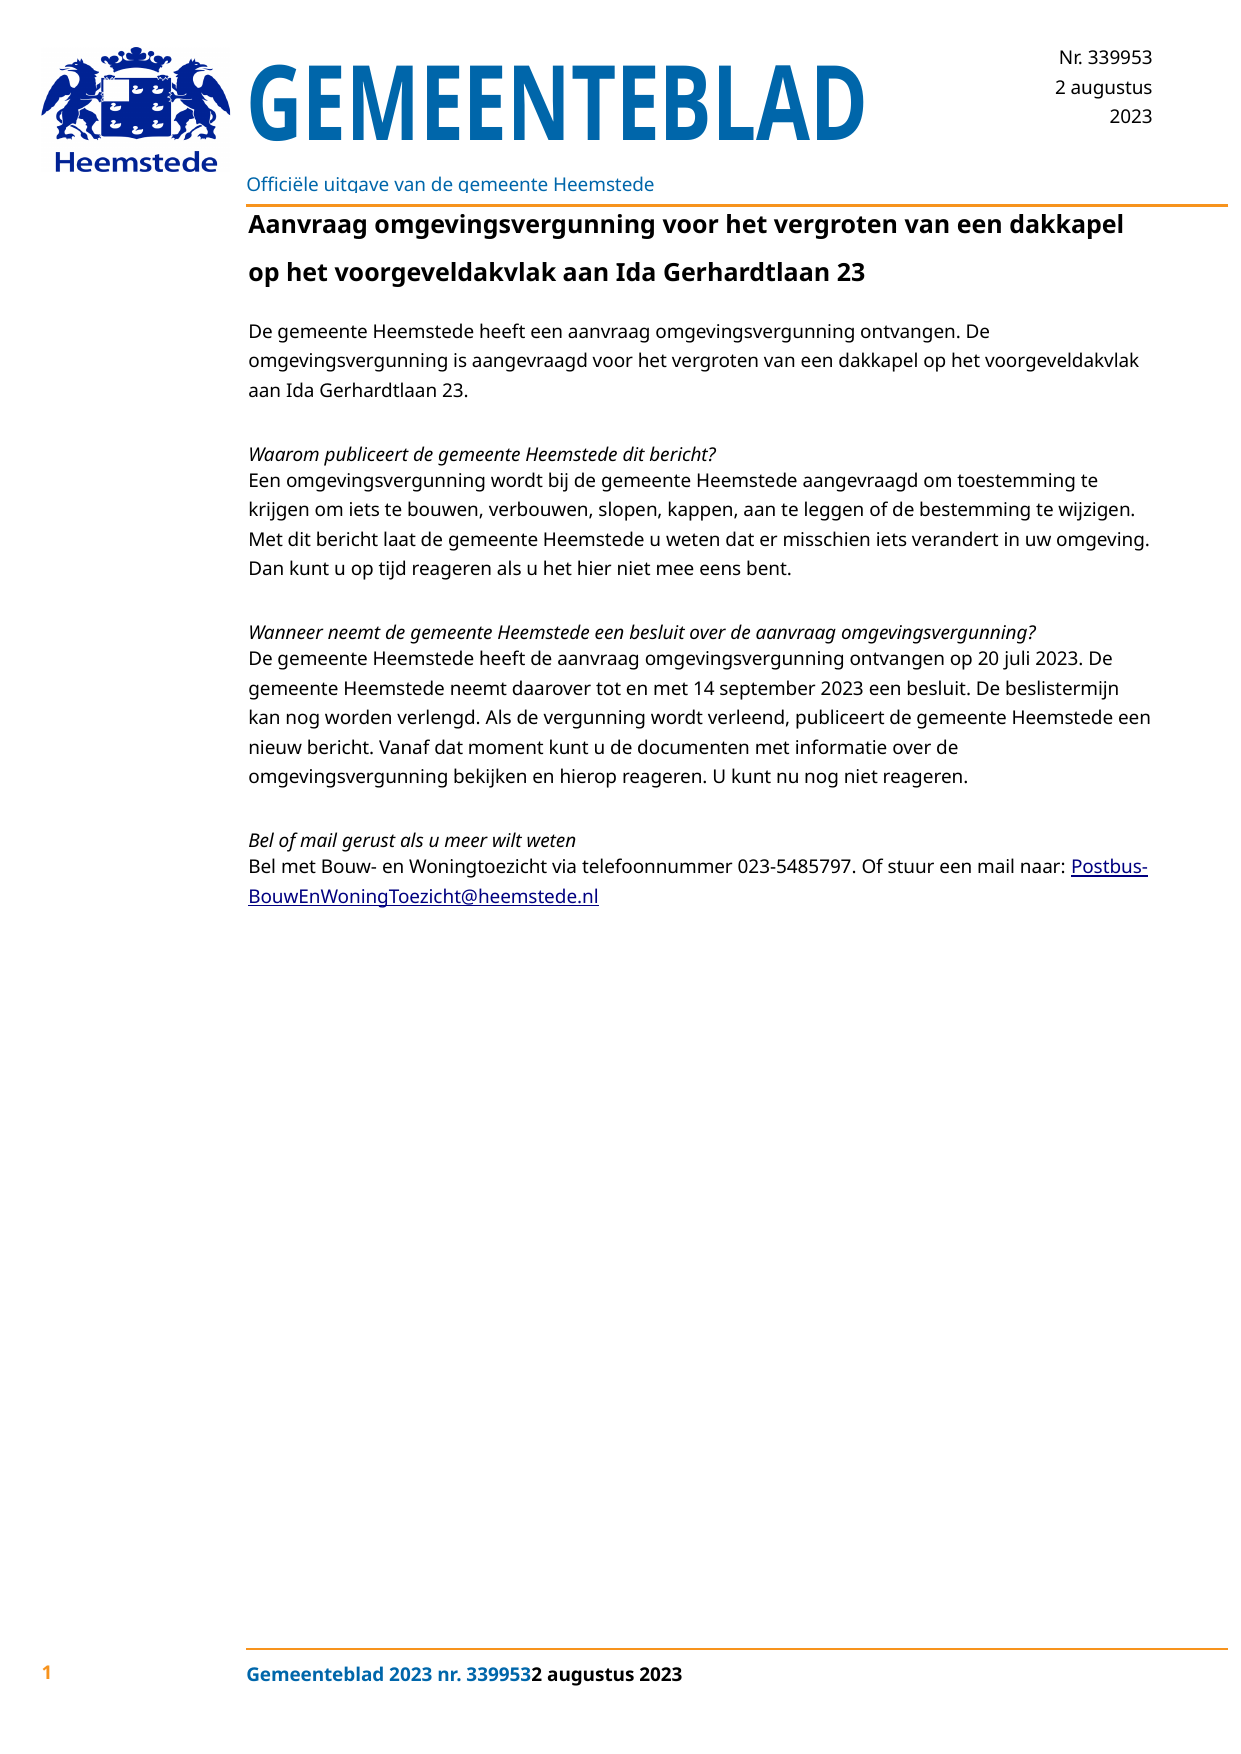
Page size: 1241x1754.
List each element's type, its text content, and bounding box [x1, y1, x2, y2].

text De gemeente Heemstede heeft de aanvraag omgevingsvergunning ontvangen op 20 juli 2023. De gemeente Heemstede neemt daarover tot en met 14 september 2023 een besluit. De beslistermijn kan nog worden verlengd. Als de vergunning wordt verleend, publiceert de gemeente Heemstede een nieuw bericht. Vanaf dat moment kunt u de documenten met informatie over de omgevingsvergunning bekijken en hierop reageren. U kunt nu nog niet reageren. [248, 645, 1152, 789]
text Wanneer neemt de gemeente Heemstede een besluit over de aanvraag omgevingsvergunning? [248, 619, 1152, 645]
text Waarom publiceert de gemeente Heemstede dit bericht? [248, 441, 1152, 467]
text De gemeente Heemstede heeft een aanvraag omgevingsvergunning ontvangen. De omgevingsvergunning is aangevraagd voor het vergroten van een dakkapel op het voorgeveldakvlak aan Ida Gerhardtlaan 23. [248, 318, 1152, 403]
picture [41, 47, 231, 172]
text Bel of mail gerust als u meer wilt weten [248, 827, 1152, 853]
text Een omgevingsvergunning wordt bij de gemeente Heemstede aangevraagd om toestemming te krijgen om iets te bouwen, verbouwen, slopen, kappen, aan te leggen of de bestemming te wijzigen. Met dit bericht laat de gemeente Heemstede u weten dat er misschien iets verandert in uw omgeving. Dan kunt u op tijd reageren als u het hier niet mee eens bent. [248, 467, 1152, 581]
text Aanvraag omgevingsvergunning voor het vergroten van een dakkapel op het voorgeveldakvlak aan Ida Gerhardtlaan 23 [248, 207, 1152, 288]
text Bel met Bouw- en Woningtoezicht via telefoonnummer 023-5485797. Of stuur een mail naar: Postbus-BouwEnWoningToezicht@heemstede.nl [248, 853, 1152, 908]
